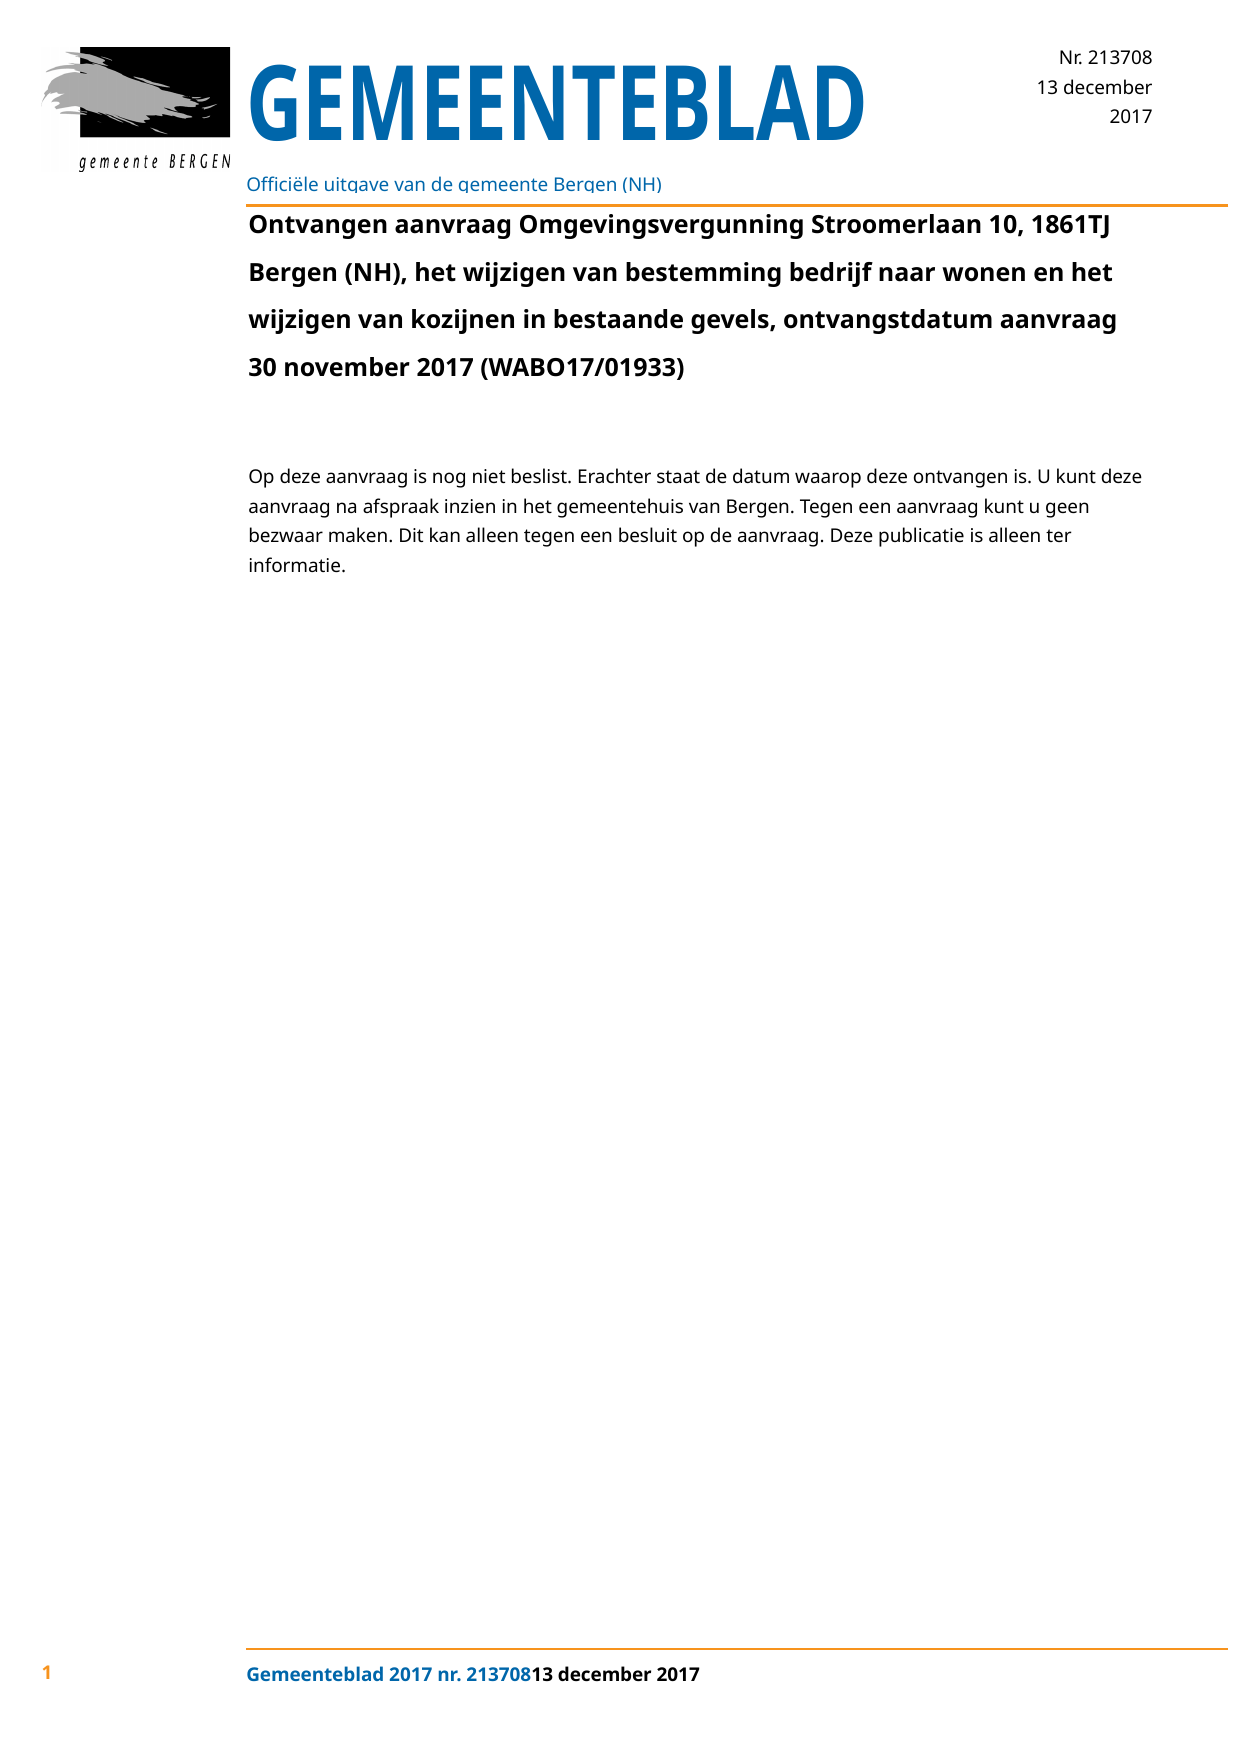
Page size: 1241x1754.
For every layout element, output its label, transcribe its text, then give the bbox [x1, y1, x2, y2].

picture [41, 47, 231, 172]
text Op deze aanvraag is nog niet beslist. Erachter staat de datum waarop deze ontvangen is. U kunt deze aanvraag na afspraak inzien in het gemeentehuis van Bergen. Tegen een aanvraag kunt u geen bezwaar maken. Dit kan alleen tegen een besluit op de aanvraag. Deze publicatie is alleen ter informatie. [248, 463, 1152, 578]
text Ontvangen aanvraag Omgevingsvergunning Stroomerlaan 10, 1861TJ Bergen (NH), het wijzigen van bestemming bedrijf naar wonen en het wijzigen van kozijnen in bestaande gevels, ontvangstdatum aanvraag 30 november 2017 (WABO17/01933) [248, 207, 1152, 384]
